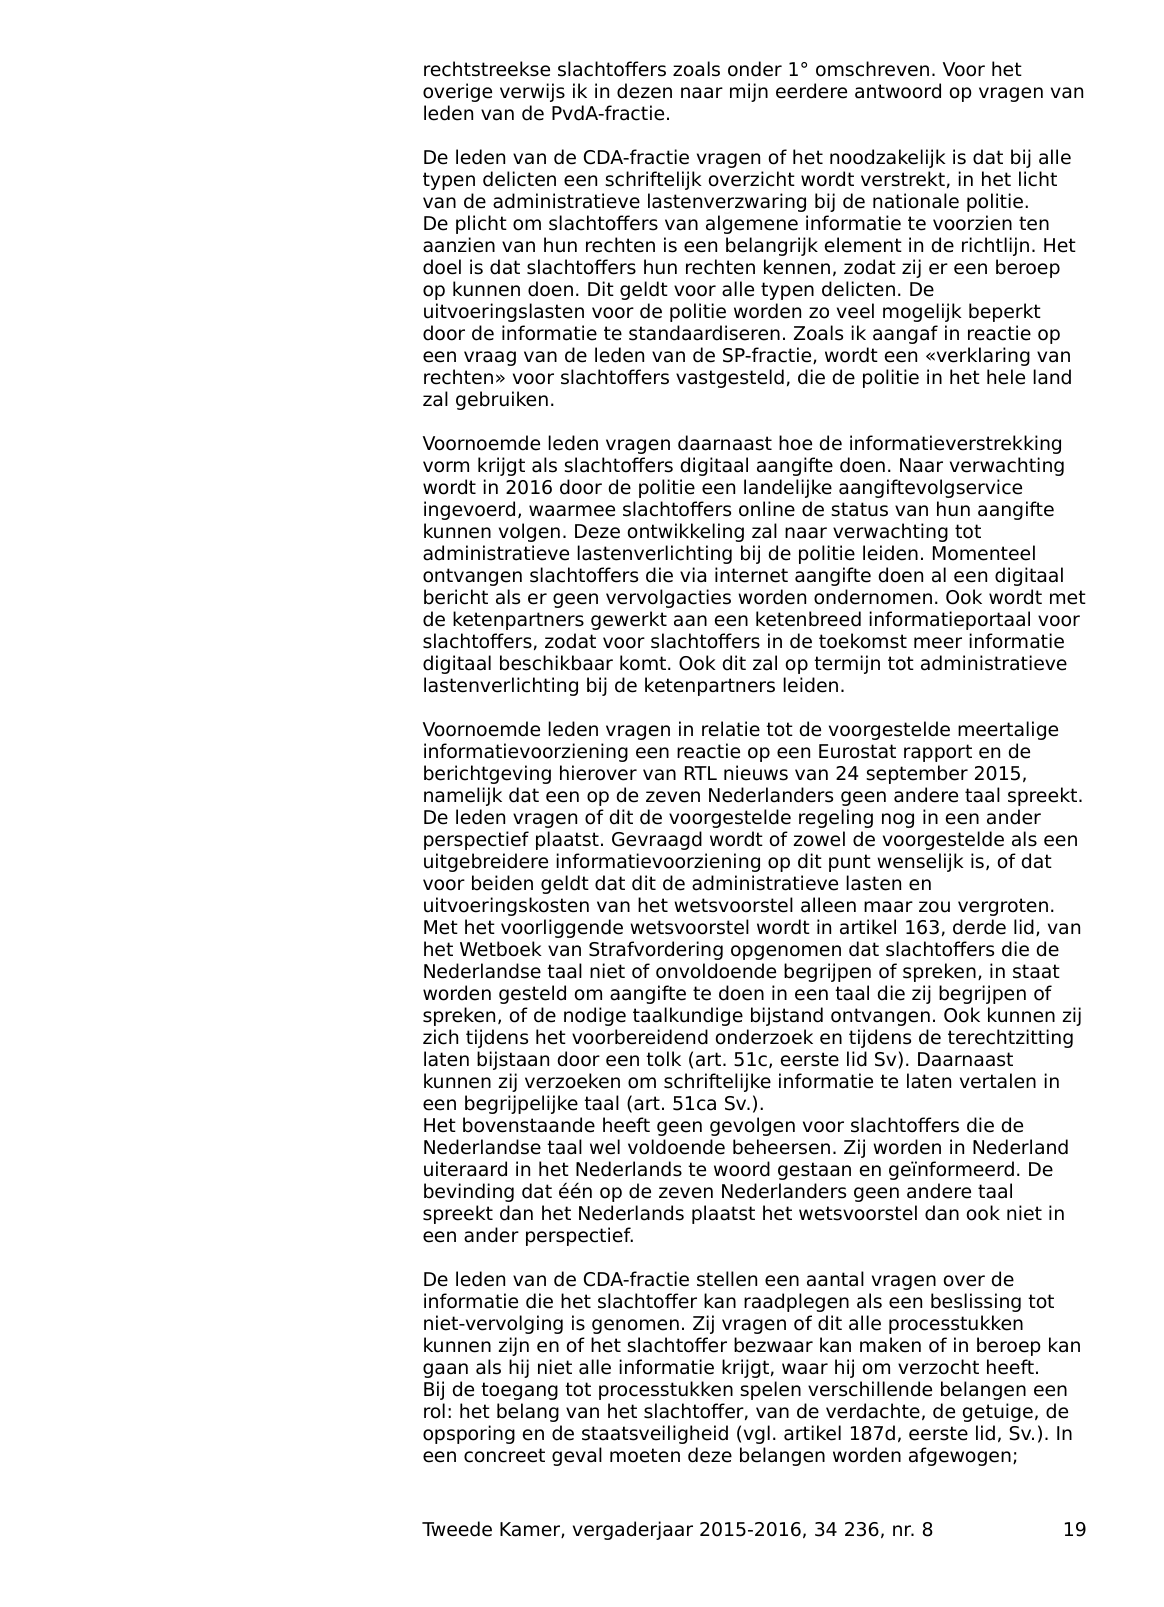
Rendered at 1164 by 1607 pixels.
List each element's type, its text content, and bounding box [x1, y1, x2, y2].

text Het bovenstaande heeft geen gevolgen voor slachtoffers die de Nederlandse taal wel voldoende beheersen. Zij worden in Nederland uiteraard in het Nederlands te woord gestaan en geïnformeerd. De bevinding dat één op de zeven Nederlanders geen andere taal spreekt dan het Nederlands plaatst het wetsvoorstel dan ook niet in een ander perspectief. [422, 1115, 1087, 1247]
text Met het voorliggende wetsvoorstel wordt in artikel 163, derde lid, van het Wetboek van Strafvordering opgenomen dat slachtoffers die de Nederlandse taal niet of onvoldoende begrijpen of spreken, in staat worden gesteld om aangifte te doen in een taal die zij begrijpen of spreken, of de nodige taalkundige bijstand ontvangen. Ook kunnen zij zich tijdens het voorbereidend onderzoek en tijdens de terechtzitting laten bijstaan door een tolk (art. 51c, eerste lid Sv). Daarnaast kunnen zij verzoeken om schriftelijke informatie te laten vertalen in een begrijpelijke taal (art. 51ca Sv.). [422, 917, 1087, 1115]
text Voornoemde leden vragen daarnaast hoe de informatieverstrekking vorm krijgt als slachtoffers digitaal aangifte doen. Naar verwachting wordt in 2016 door de politie een landelijke aangiftevolgservice ingevoerd, waarmee slachtoffers online de status van hun aangifte kunnen volgen. Deze ontwikkeling zal naar verwachting tot administratieve lastenverlichting bij de politie leiden. Momenteel ontvangen slachtoffers die via internet aangifte doen al een digitaal bericht als er geen vervolgacties worden ondernomen. Ook wordt met de ketenpartners gewerkt aan een ketenbreed informatieportaal voor slachtoffers, zodat voor slachtoffers in de toekomst meer informatie digitaal beschikbaar komt. Ook dit zal op termijn tot administratieve lastenverlichting bij de ketenpartners leiden. [422, 433, 1087, 697]
text De leden van de CDA-fractie vragen of het noodzakelijk is dat bij alle typen delicten een schriftelijk overzicht wordt verstrekt, in het licht van de administratieve lastenverzwaring bij de nationale politie. [422, 147, 1087, 213]
text Voornoemde leden vragen in relatie tot de voorgestelde meertalige informatievoorziening een reactie op een Eurostat rapport en de berichtgeving hierover van RTL nieuws van 24 september 2015, namelijk dat een op de zeven Nederlanders geen andere taal spreekt. De leden vragen of dit de voorgestelde regeling nog in een ander perspectief plaatst. Gevraagd wordt of zowel de voorgestelde als een uitgebreidere informatievoorziening op dit punt wenselijk is, of dat voor beiden geldt dat dit de administratieve lasten en uitvoeringskosten van het wetsvoorstel alleen maar zou vergroten. [422, 719, 1087, 917]
text De leden van de CDA-fractie stellen een aantal vragen over de informatie die het slachtoffer kan raadplegen als een beslissing tot niet-vervolging is genomen. Zij vragen of dit alle processtukken kunnen zijn en of het slachtoffer bezwaar kan maken of in beroep kan gaan als hij niet alle informatie krijgt, waar hij om verzocht heeft. [422, 1269, 1087, 1379]
text De plicht om slachtoffers van algemene informatie te voorzien ten aanzien van hun rechten is een belangrijk element in de richtlijn. Het doel is dat slachtoffers hun rechten kennen, zodat zij er een beroep op kunnen doen. Dit geldt voor alle typen delicten. De uitvoeringslasten voor de politie worden zo veel mogelijk beperkt door de informatie te standaardiseren. Zoals ik aangaf in reactie op een vraag van de leden van de SP-fractie, wordt een «verklaring van rechten» voor slachtoffers vastgesteld, die de politie in het hele land zal gebruiken. [422, 213, 1087, 411]
text Bij de toegang tot processtukken spelen verschillende belangen een rol: het belang van het slachtoffer, van de verdachte, de getuige, de opsporing en de staatsveiligheid (vgl. artikel 187d, eerste lid, Sv.). In een concreet geval moeten deze belangen worden afgewogen; [422, 1379, 1087, 1467]
text rechtstreekse slachtoffers zoals onder 1° omschreven. Voor het overige verwijs ik in dezen naar mijn eerdere antwoord op vragen van leden van de PvdA-fractie. [422, 59, 1087, 125]
